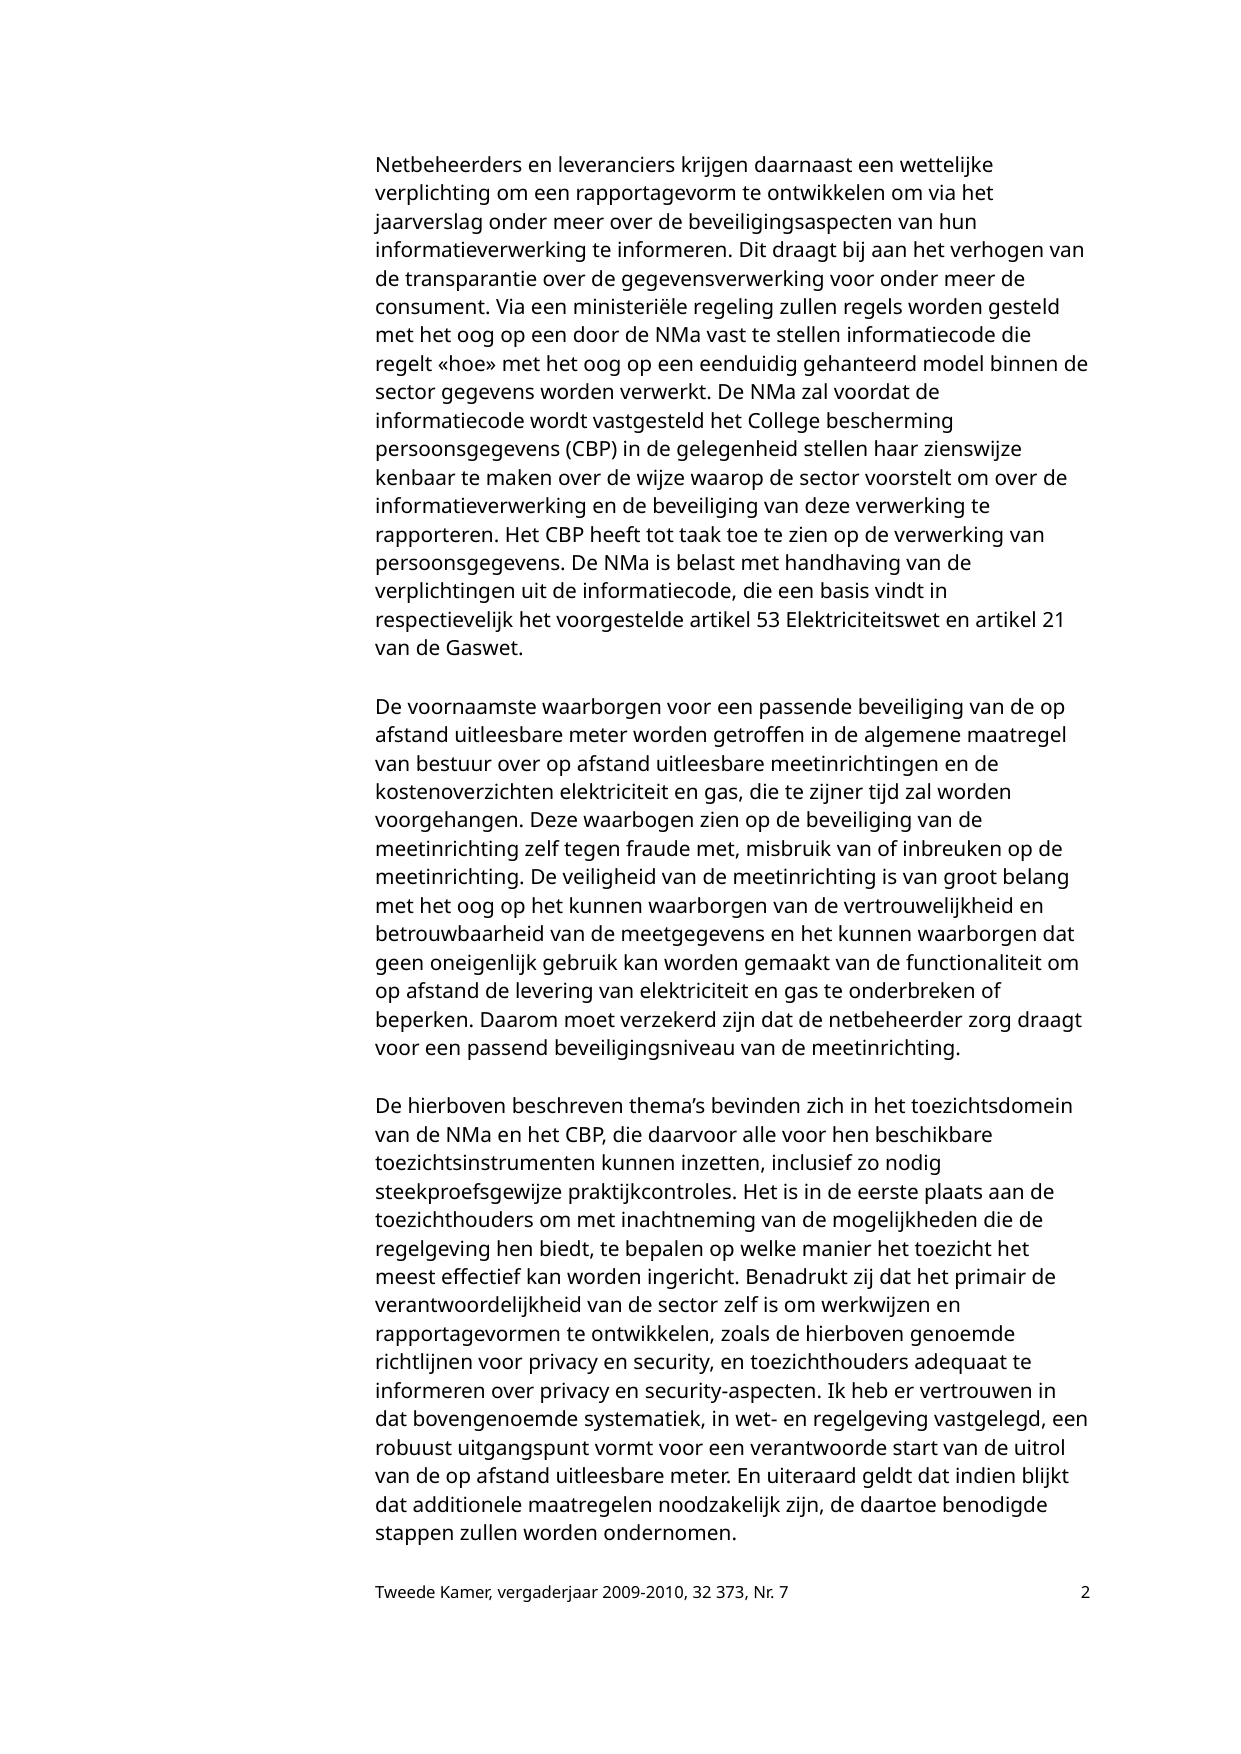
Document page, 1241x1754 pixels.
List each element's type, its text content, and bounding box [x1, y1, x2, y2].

text Netbeheerders en leveranciers krijgen daarnaast een wettelijke verplichting om een rapportagevorm te ontwikkelen om via het jaarverslag onder meer over de beveiligingsaspecten van hun informatieverwerking te informeren. Dit draagt bij aan het verhogen van de transparantie over de gegevensverwerking voor onder meer de consument. Via een ministeriële regeling zullen regels worden gesteld met het oog op een door de NMa vast te stellen informatiecode die regelt «hoe» met het oog op een eenduidig gehanteerd model binnen de sector gegevens worden verwerkt. De NMa zal voordat de informatiecode wordt vastgesteld het College bescherming persoonsgegevens (CBP) in de gelegenheid stellen haar zienswijze kenbaar te maken over de wijze waarop de sector voorstelt om over de informatieverwerking en de beveiliging van deze verwerking te rapporteren. Het CBP heeft tot taak toe te zien op de verwerking van persoonsgegevens. De NMa is belast met handhaving van de verplichtingen uit de informatiecode, die een basis vindt in respectievelijk het voorgestelde artikel 53 Elektriciteitswet en artikel 21 van de Gaswet. [375, 150, 1090, 662]
text De hierboven beschreven thema’s bevinden zich in het toezichtsdomein van de NMa en het CBP, die daarvoor alle voor hen beschikbare toezichtsinstrumenten kunnen inzetten, inclusief zo nodig steekproefsgewijze praktijkcontroles. Het is in de eerste plaats aan de toezichthouders om met inachtneming van de mogelijkheden die de regelgeving hen biedt, te bepalen op welke manier het toezicht het meest effectief kan worden ingericht. Benadrukt zij dat het primair de verantwoordelijkheid van de sector zelf is om werkwijzen en rapportagevormen te ontwikkelen, zoals de hierboven genoemde richtlijnen voor privacy en security, en toezichthouders adequaat te informeren over privacy en security-aspecten. Ik heb er vertrouwen in dat bovengenoemde systematiek, in wet- en regelgeving vastgelegd, een robuust uitgangspunt vormt voor een verantwoorde start van de uitrol van de op afstand uitleesbare meter. En uiteraard geldt dat indien blijkt dat additionele maatregelen noodzakelijk zijn, de daartoe benodigde stappen zullen worden ondernomen. [375, 1092, 1090, 1547]
text De voornaamste waarborgen voor een passende beveiliging van de op afstand uitleesbare meter worden getroffen in de algemene maatregel van bestuur over op afstand uitleesbare meetinrichtingen en de kostenoverzichten elektriciteit en gas, die te zijner tijd zal worden voorgehangen. Deze waarbogen zien op de beveiliging van de meetinrichting zelf tegen fraude met, misbruik van of inbreuken op de meetinrichting. De veiligheid van de meetinrichting is van groot belang met het oog op het kunnen waarborgen van de vertrouwelijkheid en betrouwbaarheid van de meetgegevens en het kunnen waarborgen dat geen oneigenlijk gebruik kan worden gemaakt van de functionaliteit om op afstand de levering van elektriciteit en gas te onderbreken of beperken. Daarom moet verzekerd zijn dat de netbeheerder zorg draagt voor een passend beveiligingsniveau van de meetinrichting. [375, 692, 1090, 1062]
